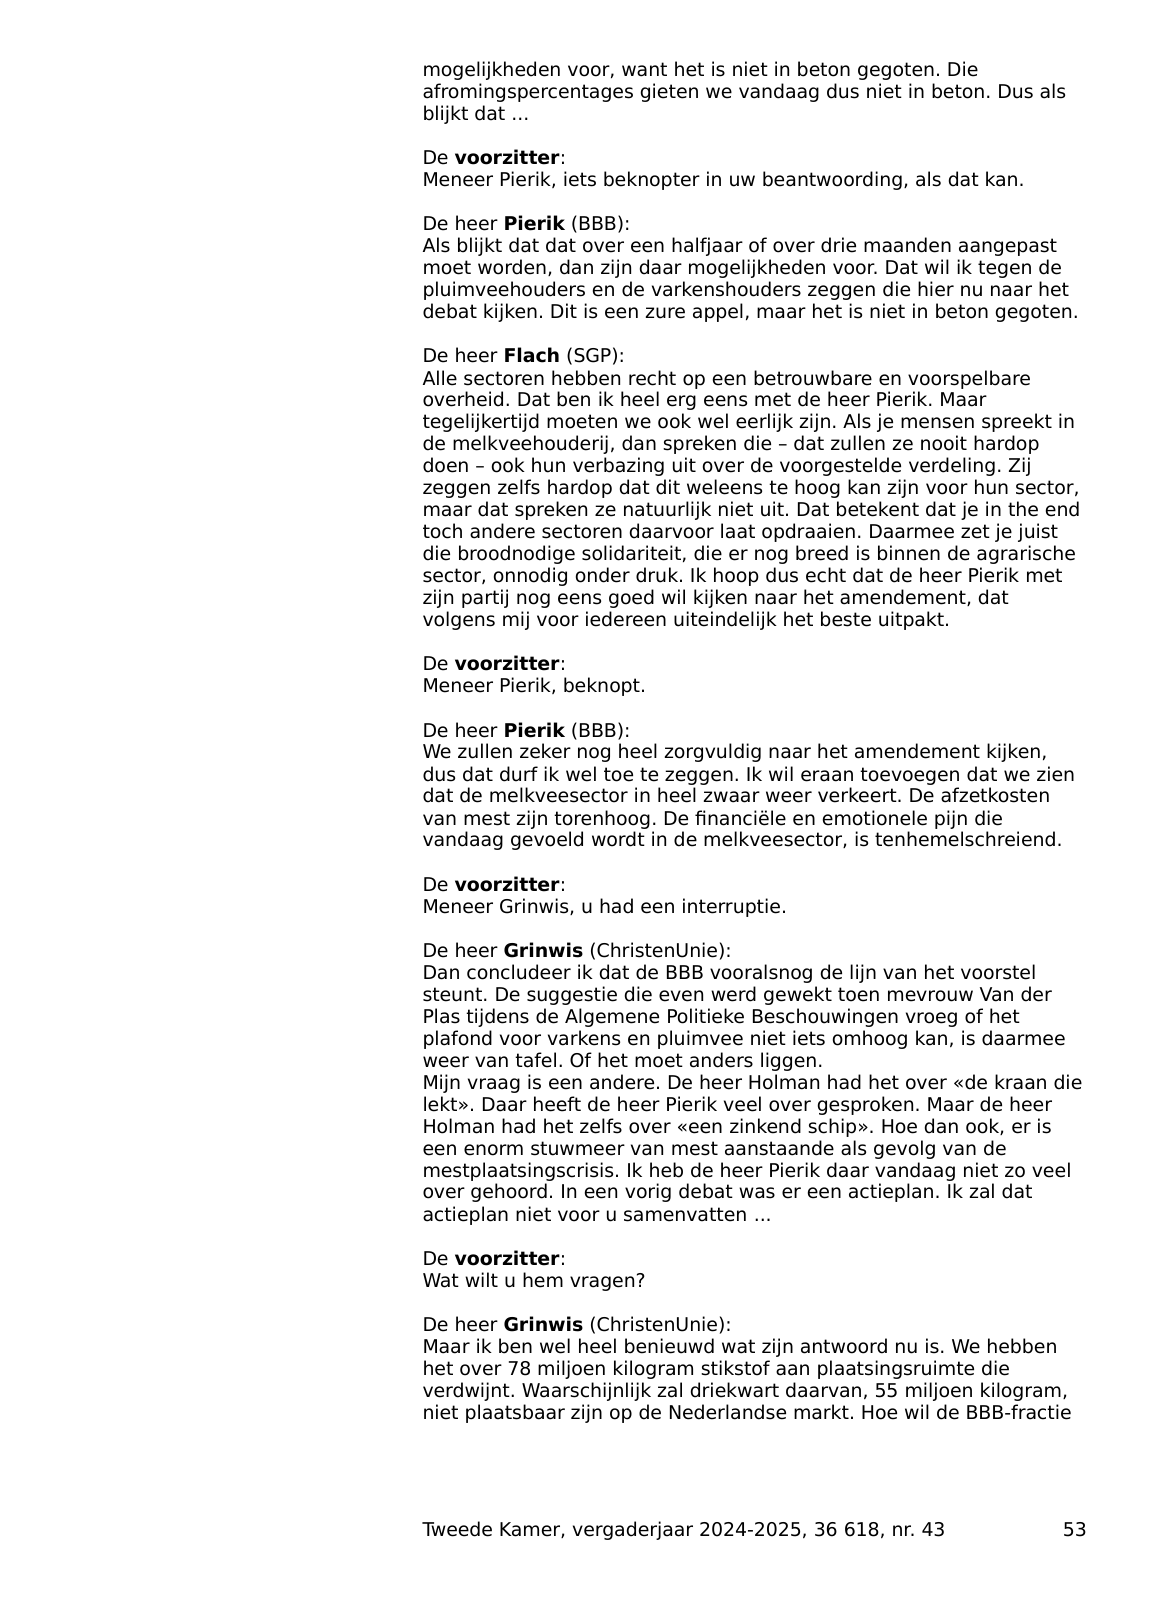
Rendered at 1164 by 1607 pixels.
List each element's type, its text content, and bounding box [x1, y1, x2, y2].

text Dan concludeer ik dat de BBB vooralsnog de lijn van het voorstel steunt. De suggestie die even werd gewekt toen mevrouw Van der Plas tijdens de Algemene Politieke Beschouwingen vroeg of het plafond voor varkens en pluimvee niet iets omhoog kan, is daarmee weer van tafel. Of het moet anders liggen. [422, 962, 1087, 1072]
text De heer Flach (SGP): [422, 345, 1087, 367]
text We zullen zeker nog heel zorgvuldig naar het amendement kijken, dus dat durf ik wel toe te zeggen. Ik wil eraan toevoegen dat we zien dat de melkveesector in heel zwaar weer verkeert. De afzetkosten van mest zijn torenhoog. De financiële en emotionele pijn die vandaag gevoeld wordt in de melkveesector, is tenhemelschreiend. [422, 741, 1087, 851]
text De voorzitter: [422, 1248, 1087, 1269]
text Meneer Grinwis, u had een interruptie. [422, 896, 1087, 917]
text De heer Grinwis (ChristenUnie): [422, 1314, 1087, 1336]
text Als blijkt dat dat over een halfjaar of over drie maanden aangepast moet worden, dan zijn daar mogelijkheden voor. Dat wil ik tegen de pluimveehouders en de varkenshouders zeggen die hier nu naar het debat kijken. Dit is een zure appel, maar het is niet in beton gegoten. [422, 235, 1087, 323]
text De voorzitter: [422, 653, 1087, 675]
text De heer Pierik (BBB): [422, 213, 1087, 235]
text De heer Grinwis (ChristenUnie): [422, 940, 1087, 962]
text De heer Pierik (BBB): [422, 719, 1087, 741]
text Meneer Pierik, beknopt. [422, 675, 1087, 697]
text De voorzitter: [422, 147, 1087, 169]
text De voorzitter: [422, 873, 1087, 896]
text Mijn vraag is een andere. De heer Holman had het over «de kraan die lekt». Daar heeft de heer Pierik veel over gesproken. Maar de heer Holman had het zelfs over «een zinkend schip». Hoe dan ook, er is een enorm stuwmeer van mest aanstaande als gevolg van de mestplaatsingscrisis. Ik heb de heer Pierik daar vandaag niet zo veel over gehoord. In een vorig debat was er een actieplan. Ik zal dat actieplan niet voor u samenvatten ... [422, 1072, 1087, 1225]
text Maar ik ben wel heel benieuwd wat zijn antwoord nu is. We hebben het over 78 miljoen kilogram stikstof aan plaatsingsruimte die verdwijnt. Waarschijnlijk zal driekwart daarvan, 55 miljoen kilogram, niet plaatsbaar zijn op de Nederlandse markt. Hoe wil de BBB-fractie [422, 1336, 1087, 1424]
text Wat wilt u hem vragen? [422, 1269, 1087, 1292]
text Alle sectoren hebben recht op een betrouwbare en voorspelbare overheid. Dat ben ik heel erg eens met de heer Pierik. Maar tegelijkertijd moeten we ook wel eerlijk zijn. Als je mensen spreekt in de melkveehouderij, dan spreken die – dat zullen ze nooit hardop doen – ook hun verbazing uit over de voorgestelde verdeling. Zij zeggen zelfs hardop dat dit weleens te hoog kan zijn voor hun sector, maar dat spreken ze natuurlijk niet uit. Dat betekent dat je in the end toch andere sectoren daarvoor laat opdraaien. Daarmee zet je juist die broodnodige solidariteit, die er nog breed is binnen de agrarische sector, onnodig onder druk. Ik hoop dus echt dat de heer Pierik met zijn partij nog eens goed wil kijken naar het amendement, dat volgens mij voor iedereen uiteindelijk het beste uitpakt. [422, 367, 1087, 631]
text mogelijkheden voor, want het is niet in beton gegoten. Die afromingspercentages gieten we vandaag dus niet in beton. Dus als blijkt dat ... [422, 59, 1087, 125]
text Meneer Pierik, iets beknopter in uw beantwoording, als dat kan. [422, 169, 1087, 191]
